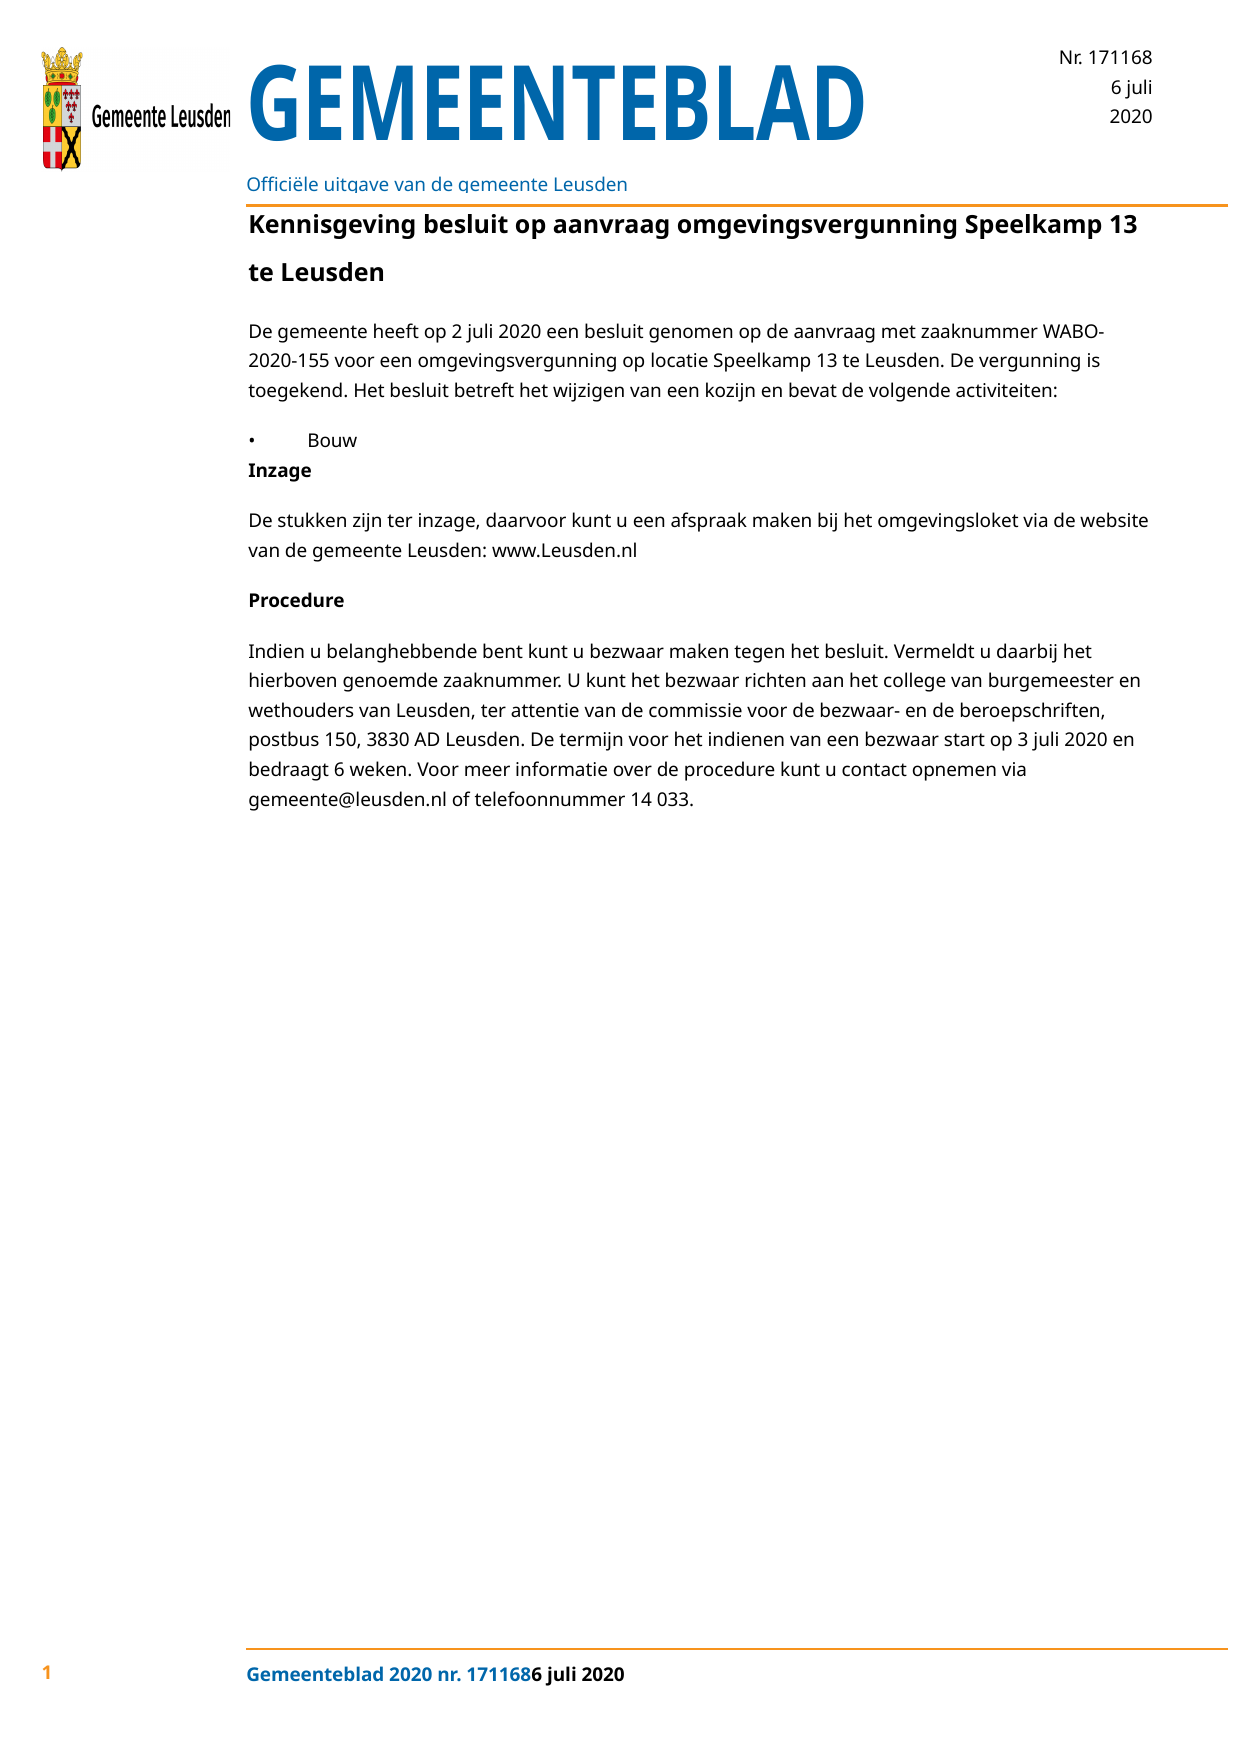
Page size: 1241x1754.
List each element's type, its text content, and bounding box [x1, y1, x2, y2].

picture [41, 47, 231, 172]
text Indien u belanghebbende bent kunt u bezwaar maken tegen het besluit. Vermeldt u daarbij het hierboven genoemde zaaknummer. U kunt het bezwaar richten aan het college van burgemeester en wethouders van Leusden, ter attentie van de commissie voor de bezwaar- en de beroepschriften, postbus 150, 3830 AD Leusden. De termijn voor het indienen van een bezwaar start op 3 juli 2020 en bedraagt 6 weken. Voor meer informatie over de procedure kunt u contact opnemen via gemeente@leusden.nl of telefoonnummer 14 033. [248, 638, 1152, 812]
text De stukken zijn ter inzage, daarvoor kunt u een afspraak maken bij het omgevingsloket via de website van de gemeente Leusden: www.Leusden.nl [248, 507, 1152, 563]
text Procedure [248, 587, 1152, 613]
list Bouw [248, 427, 1152, 453]
text De gemeente heeft op 2 juli 2020 een besluit genomen op de aanvraag met zaaknummer WABO-2020-155 voor een omgevingsvergunning op locatie Speelkamp 13 te Leusden. De vergunning is toegekend. Het besluit betreft het wijzigen van een kozijn en bevat de volgende activiteiten: [248, 318, 1152, 403]
text Inzage [248, 457, 1152, 483]
text Kennisgeving besluit op aanvraag omgevingsvergunning Speelkamp 13 te Leusden [248, 207, 1152, 288]
